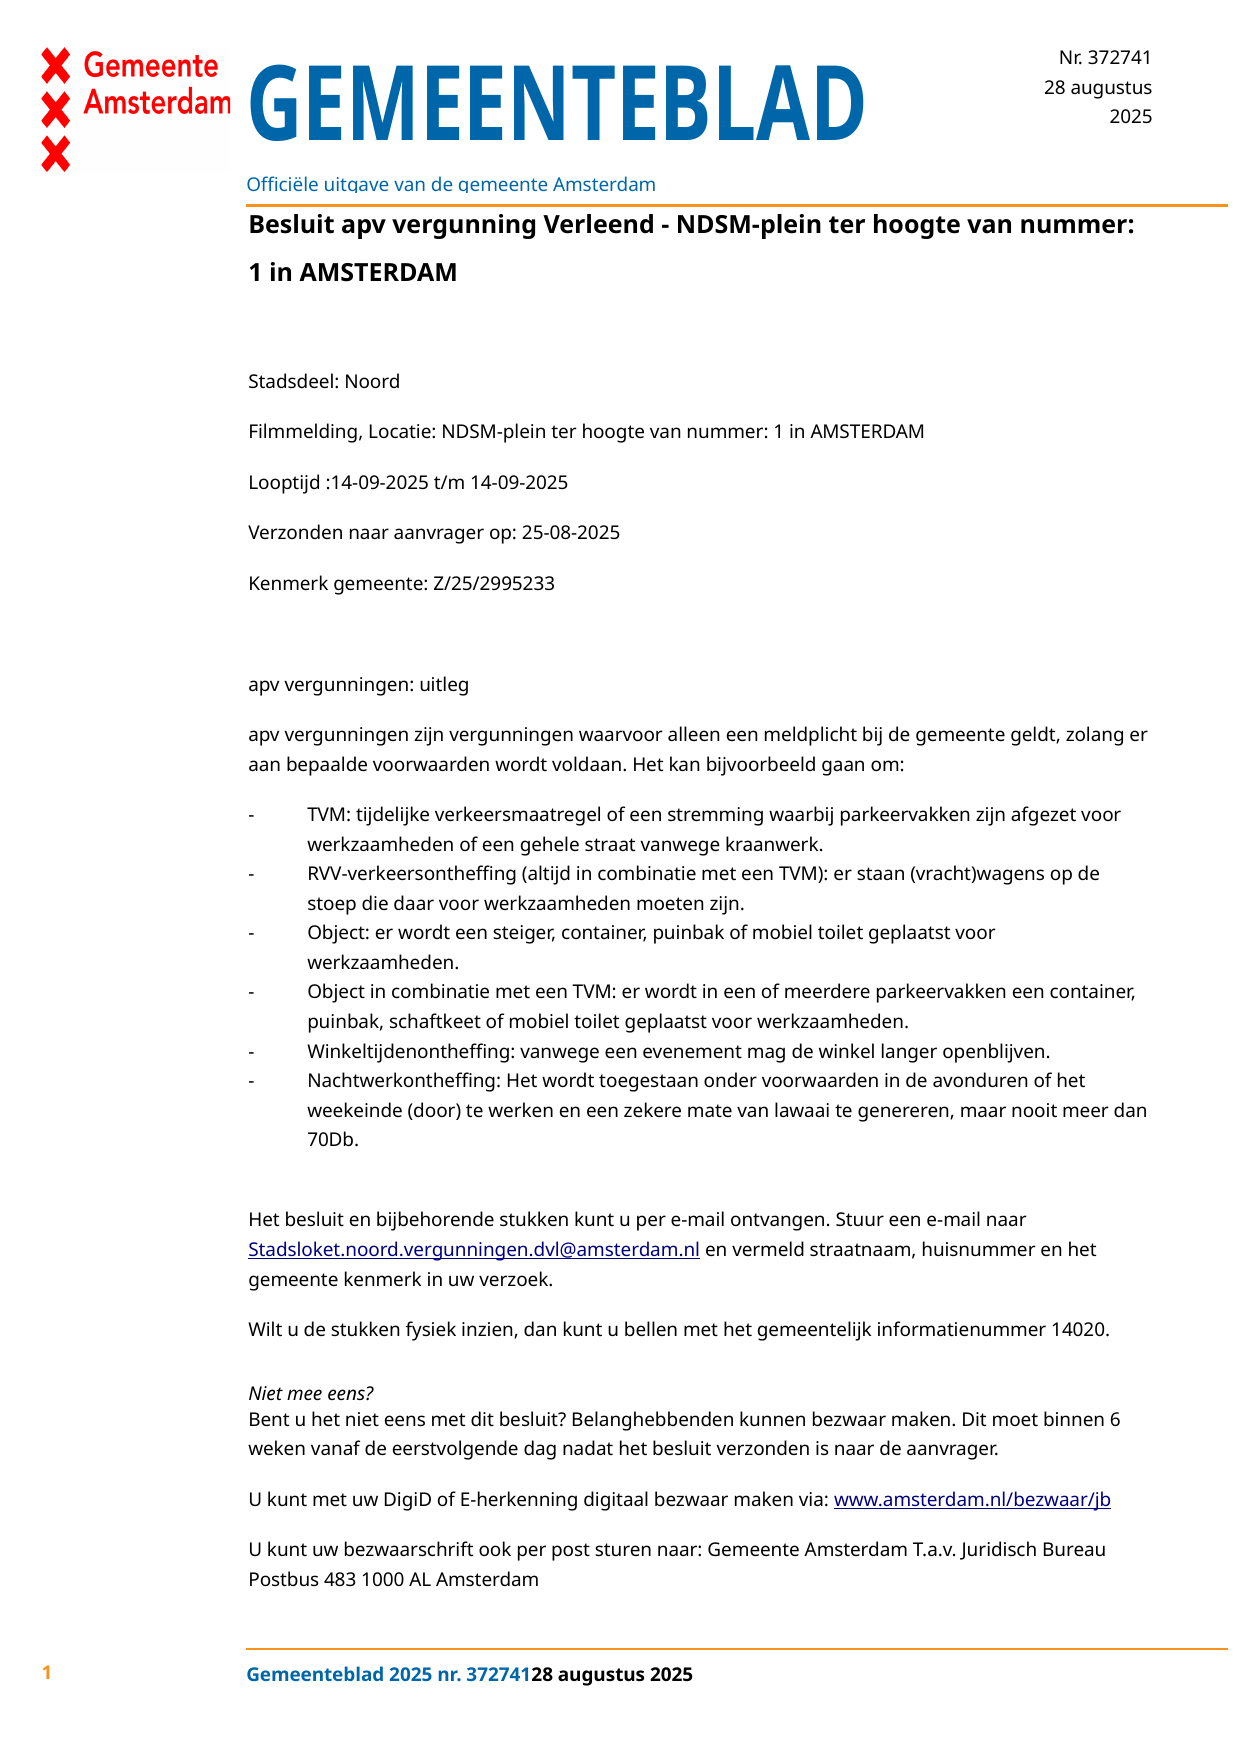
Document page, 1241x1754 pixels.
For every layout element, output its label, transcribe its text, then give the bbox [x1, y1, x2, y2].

text Kenmerk gemeente: Z/25/2995233 [248, 570, 1152, 596]
list Nachtwerkontheffing: Het wordt toegestaan onder voorwaarden in de avonduren of het weekeinde (door) te werken en een zekere mate van lawaai te genereren, maar nooit meer dan 70Db. [248, 1067, 1152, 1152]
text apv vergunningen: uitleg [248, 671, 1152, 697]
list Winkeltijdenontheffing: vanwege een evenement mag de winkel langer openblijven. [248, 1038, 1152, 1064]
text Het besluit en bijbehorende stukken kunt u per e-mail ontvangen. Stuur een e-mail naar Stadsloket.noord.vergunningen.dvl@amsterdam.nl en vermeld straatnaam, huisnummer en het gemeente kenmerk in uw verzoek. [248, 1207, 1152, 1292]
text Stadsdeel: Noord [248, 368, 1152, 394]
text apv vergunningen zijn vergunningen waarvoor alleen een meldplicht bij de gemeente geldt, zolang er aan bepaalde voorwaarden wordt voldaan. Het kan bijvoorbeeld gaan om: [248, 721, 1152, 777]
list RVV-verkeersontheffing (altijd in combinatie met een TVM): er staan (vracht)wagens op de stoep die daar voor werkzaamheden moeten zijn. [248, 860, 1152, 916]
text Looptijd :14-09-2025 t/m 14-09-2025 [248, 469, 1152, 495]
text Wilt u de stukken fysiek inzien, dan kunt u bellen met het gemeentelijk informatienummer 14020. [248, 1316, 1152, 1342]
text Bent u het niet eens met dit besluit? Belanghebbenden kunnen bezwaar maken. Dit moet binnen 6 weken vanaf de eerstvolgende dag nadat het besluit verzonden is naar de aanvrager. [248, 1406, 1152, 1461]
picture [41, 47, 231, 172]
list Object in combinatie met een TVM: er wordt in een of meerdere parkeervakken een container, puinbak, schaftkeet of mobiel toilet geplaatst voor werkzaamheden. [248, 979, 1152, 1034]
text Filmmelding, Locatie: NDSM-plein ter hoogte van nummer: 1 in AMSTERDAM [248, 419, 1152, 444]
list Object: er wordt een steiger, container, puinbak of mobiel toilet geplaatst voor werkzaamheden. [248, 919, 1152, 975]
list TVM: tijdelijke verkeersmaatregel of een stremming waarbij parkeervakken zijn afgezet voor werkzaamheden of een gehele straat vanwege kraanwerk. [248, 801, 1152, 857]
text U kunt uw bezwaarschrift ook per post sturen naar: Gemeente Amsterdam T.a.v. Juridisch Bureau Postbus 483 1000 AL Amsterdam [248, 1536, 1152, 1592]
text Niet mee eens? [248, 1380, 1152, 1406]
text U kunt met uw DigiD of E-herkenning digitaal bezwaar maken via: www.amsterdam.nl/bezwaar/jb [248, 1486, 1152, 1512]
text Besluit apv vergunning Verleend - NDSM-plein ter hoogte van nummer: 1 in AMSTERDAM [248, 207, 1152, 288]
text Verzonden naar aanvrager op: 25-08-2025 [248, 519, 1152, 545]
